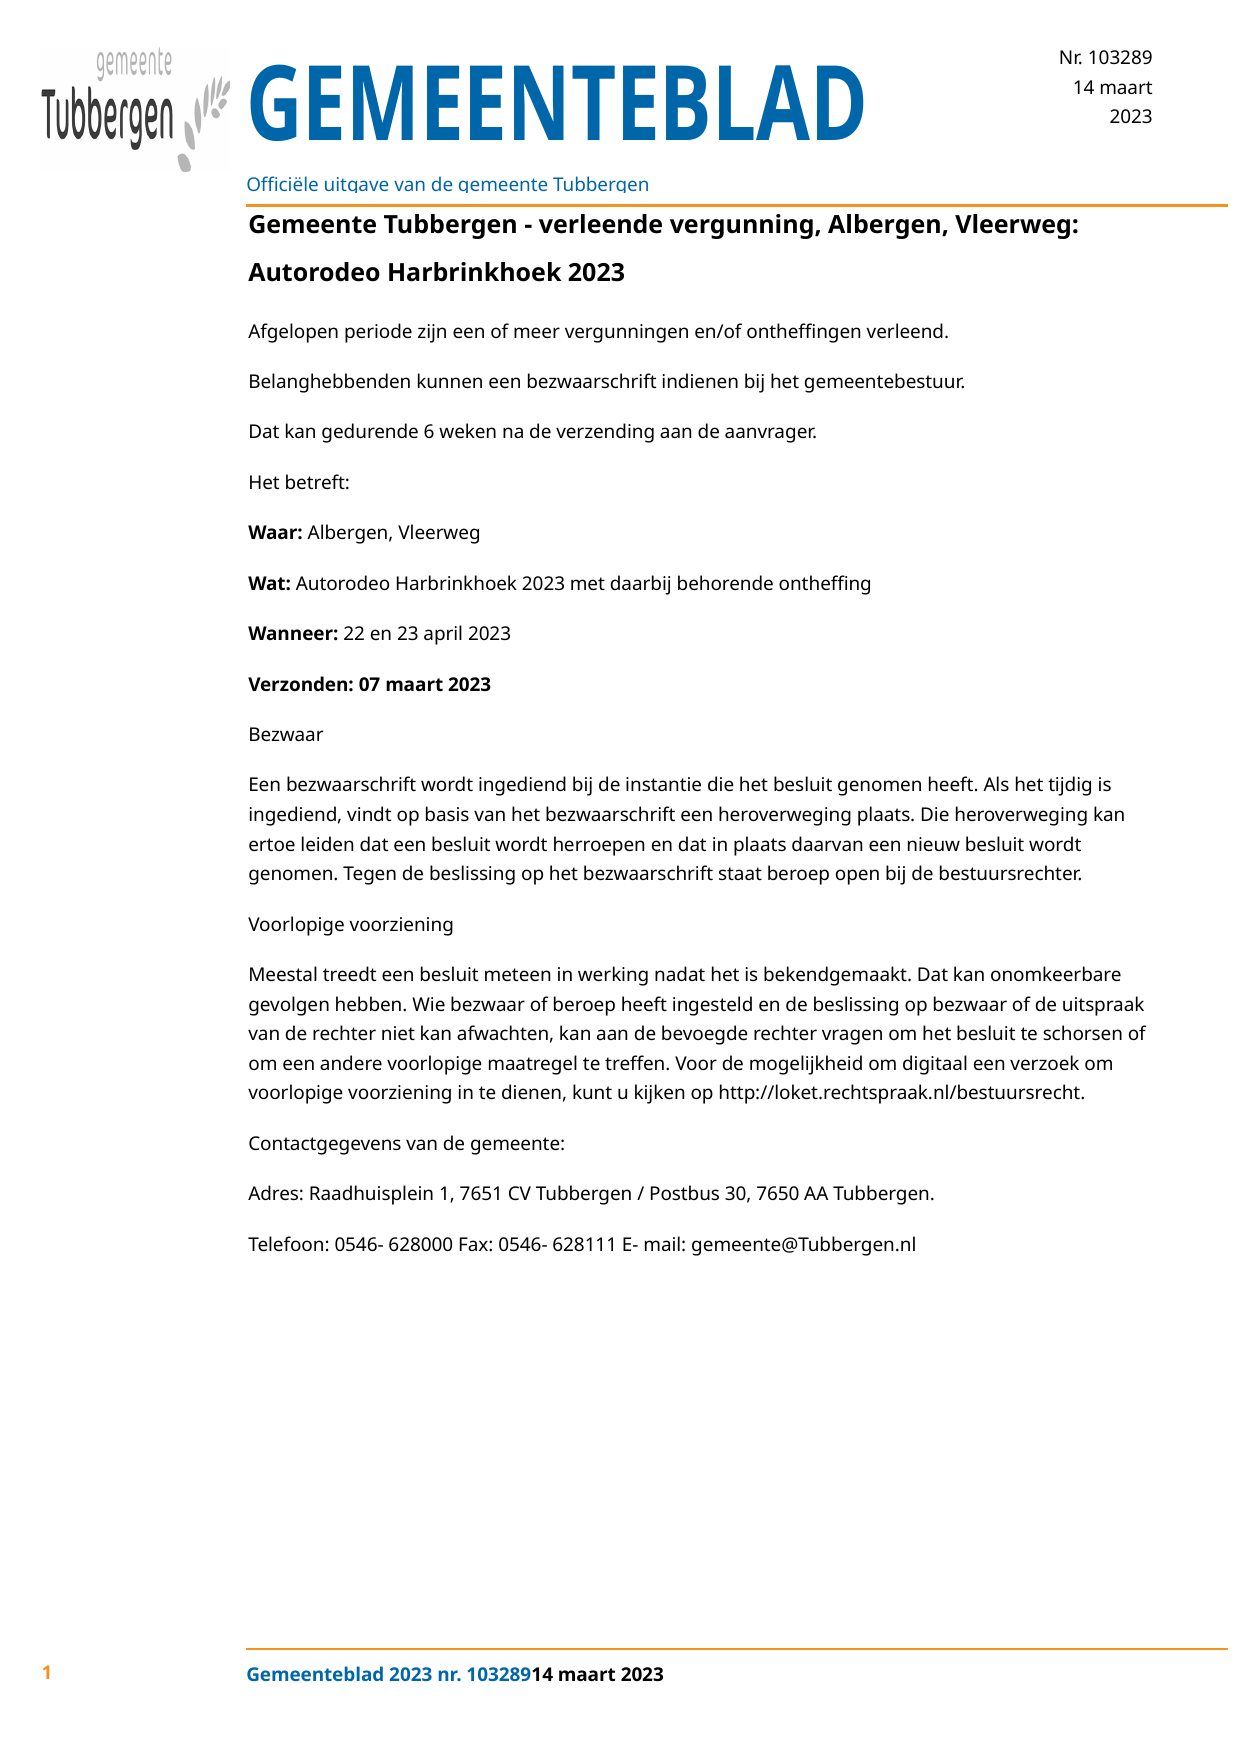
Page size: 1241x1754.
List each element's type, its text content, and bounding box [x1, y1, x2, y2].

text Dat kan gedurende 6 weken na de verzending aan de aanvrager. [248, 419, 1152, 444]
text Telefoon: 0546- 628000 Fax: 0546- 628111 E- mail: gemeente@Tubbergen.nl [248, 1231, 1152, 1257]
picture [41, 47, 231, 172]
text Wat: Autorodeo Harbrinkhoek 2023 met daarbij behorende ontheffing [248, 570, 1152, 596]
text Voorlopige voorziening [248, 911, 1152, 937]
text Verzonden: 07 maart 2023 [248, 671, 1152, 697]
text Een bezwaarschrift wordt ingediend bij de instantie die het besluit genomen heeft. Als het tijdig is ingediend, vindt op basis van het bezwaarschrift een heroverweging plaats. Die heroverweging kan ertoe leiden dat een besluit wordt herroepen en dat in plaats daarvan een nieuw besluit wordt genomen. Tegen de beslissing op het bezwaarschrift staat beroep open bij de bestuursrechter. [248, 772, 1152, 886]
text Afgelopen periode zijn een of meer vergunningen en/of ontheffingen verleend. [248, 318, 1152, 344]
text Bezwaar [248, 721, 1152, 747]
text Wanneer: 22 en 23 april 2023 [248, 620, 1152, 646]
text Waar: Albergen, Vleerweg [248, 519, 1152, 545]
text Adres: Raadhuisplein 1, 7651 CV Tubbergen / Postbus 30, 7650 AA Tubbergen. [248, 1180, 1152, 1206]
text Belanghebbenden kunnen een bezwaarschrift indienen bij het gemeentebestuur. [248, 368, 1152, 394]
text Het betreft: [248, 469, 1152, 495]
text Contactgegevens van de gemeente: [248, 1130, 1152, 1156]
text Meestal treedt een besluit meteen in werking nadat het is bekendgemaakt. Dat kan onomkeerbare gevolgen hebben. Wie bezwaar of beroep heeft ingesteld en de beslissing op bezwaar of de uitspraak van de rechter niet kan afwachten, kan aan de bevoegde rechter vragen om het besluit te schorsen of om een andere voorlopige maatregel te treffen. Voor de mogelijkheid om digitaal een verzoek om voorlopige voorziening in te dienen, kunt u kijken op http://loket.rechtspraak.nl/bestuursrecht. [248, 961, 1152, 1105]
text Gemeente Tubbergen - verleende vergunning, Albergen, Vleerweg: Autorodeo Harbrinkhoek 2023 [248, 207, 1152, 288]
